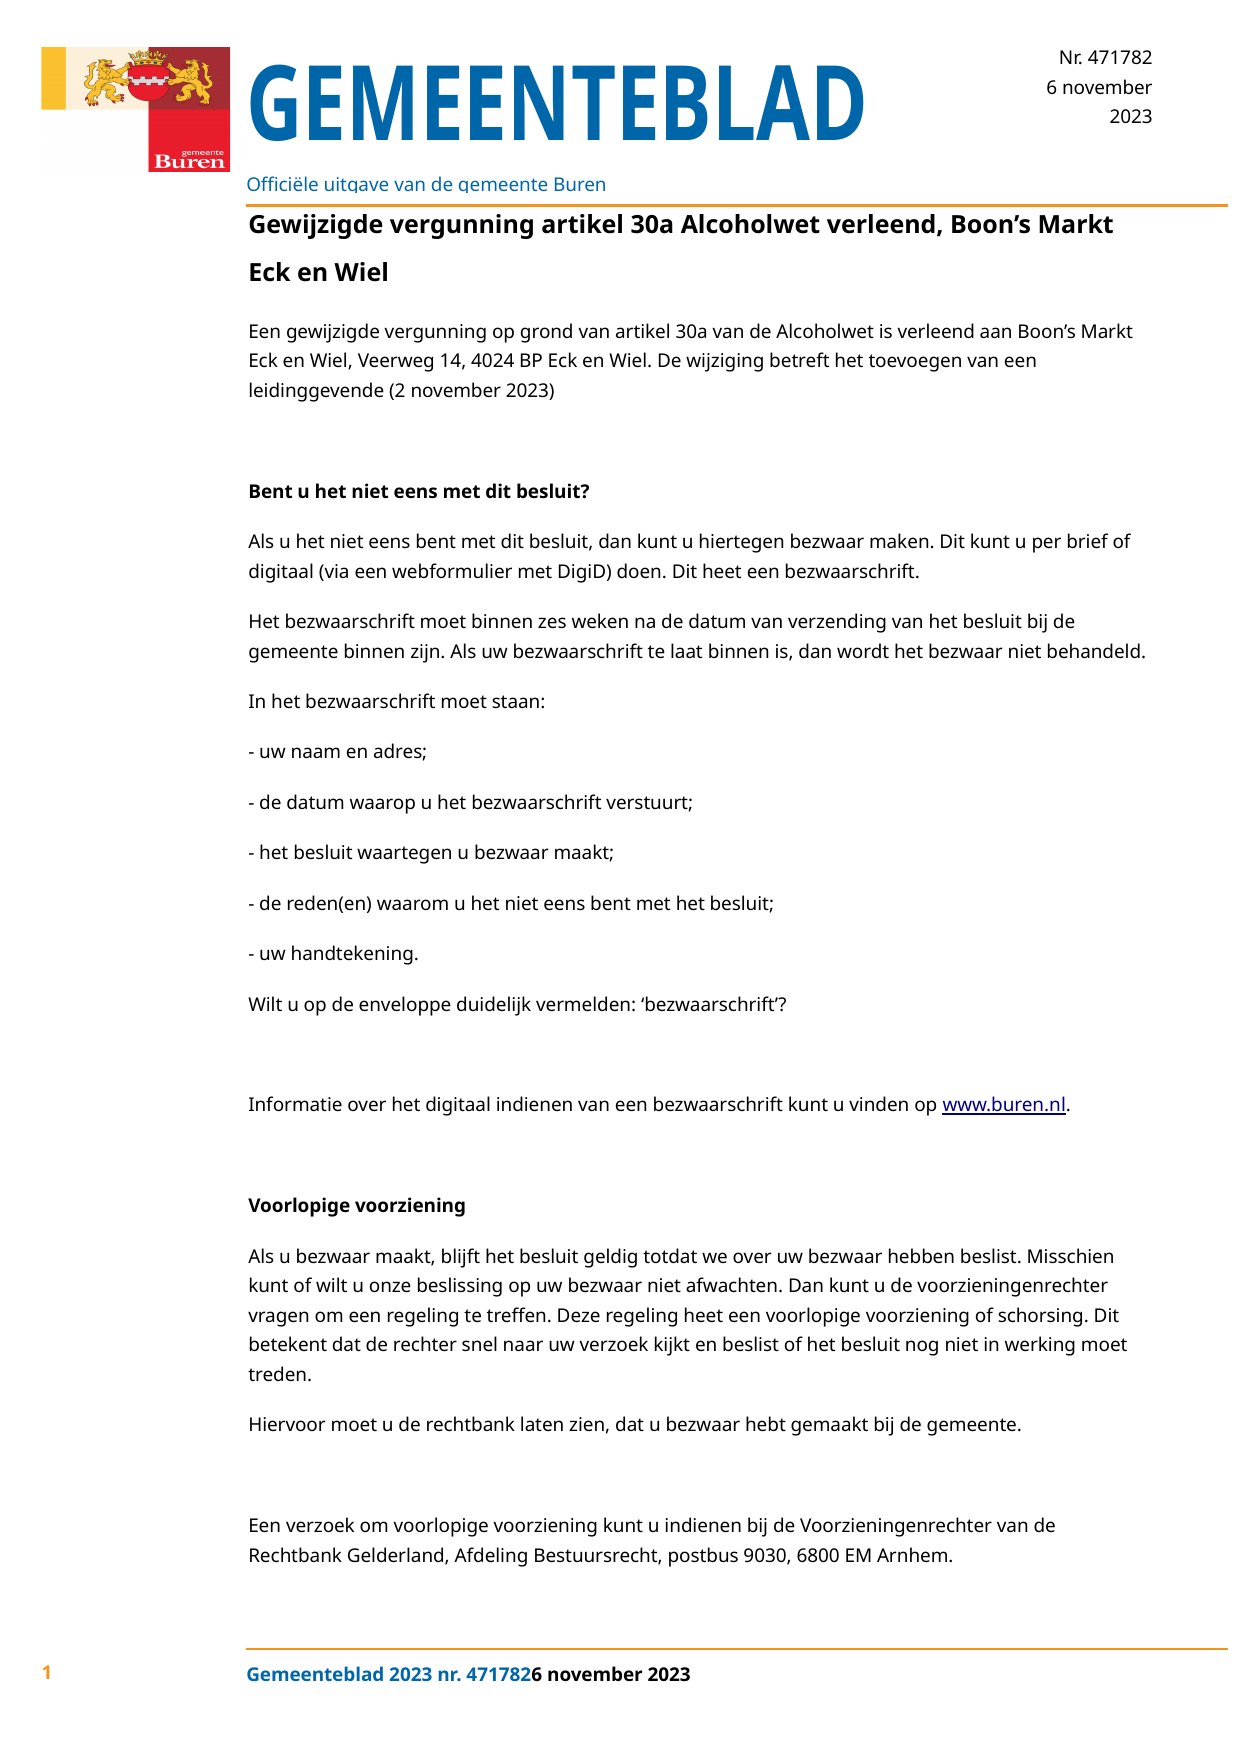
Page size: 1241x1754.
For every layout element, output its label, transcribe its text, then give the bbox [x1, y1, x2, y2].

text Informatie over het digitaal indienen van een bezwaarschrift kunt u vinden op www.buren.nl. [248, 1092, 1152, 1117]
text Hiervoor moet u de rechtbank laten zien, dat u bezwaar hebt gemaakt bij de gemeente. [248, 1412, 1152, 1437]
text Als u bezwaar maakt, blijft het besluit geldig totdat we over uw bezwaar hebben beslist. Misschien kunt of wilt u onze beslissing op uw bezwaar niet afwachten. Dan kunt u de voorzieningenrechter vragen om een regeling te treffen. Deze regeling heet een voorlopige voorziening of schorsing. Dit betekent dat de rechter snel naar uw verzoek kijkt en beslist of het besluit nog niet in werking moet treden. [248, 1243, 1152, 1387]
text Gewijzigde vergunning artikel 30a Alcoholwet verleend, Boon’s Markt Eck en Wiel [248, 207, 1152, 288]
text Bent u het niet eens met dit besluit? [248, 478, 1152, 504]
text Een gewijzigde vergunning op grond van artikel 30a van de Alcoholwet is verleend aan Boon’s Markt Eck en Wiel, Veerweg 14, 4024 BP Eck en Wiel. De wijziging betreft het toevoegen van een leidinggevende (2 november 2023) [248, 318, 1152, 403]
text - uw naam en adres; [248, 739, 1152, 764]
text Het bezwaarschrift moet binnen zes weken na de datum van verzending van het besluit bij de gemeente binnen zijn. Als uw bezwaarschrift te laat binnen is, dan wordt het bezwaar niet behandeld. [248, 608, 1152, 664]
text - de datum waarop u het bezwaarschrift verstuurt; [248, 789, 1152, 815]
text Een verzoek om voorlopige voorziening kunt u indienen bij de Voorzieningenrechter van de Rechtbank Gelderland, Afdeling Bestuursrecht, postbus 9030, 6800 EM Arnhem. [248, 1512, 1152, 1568]
text Voorlopige voorziening [248, 1192, 1152, 1218]
text - het besluit waartegen u bezwaar maakt; [248, 839, 1152, 865]
text Wilt u op de enveloppe duidelijk vermelden: ‘bezwaarschrift’? [248, 991, 1152, 1017]
text - uw handtekening. [248, 940, 1152, 966]
text - de reden(en) waarom u het niet eens bent met het besluit; [248, 890, 1152, 916]
text Als u het niet eens bent met dit besluit, dan kunt u hiertegen bezwaar maken. Dit kunt u per brief of digitaal (via een webformulier met DigiD) doen. Dit heet een bezwaarschrift. [248, 528, 1152, 584]
picture [41, 47, 231, 172]
text In het bezwaarschrift moet staan: [248, 688, 1152, 714]
